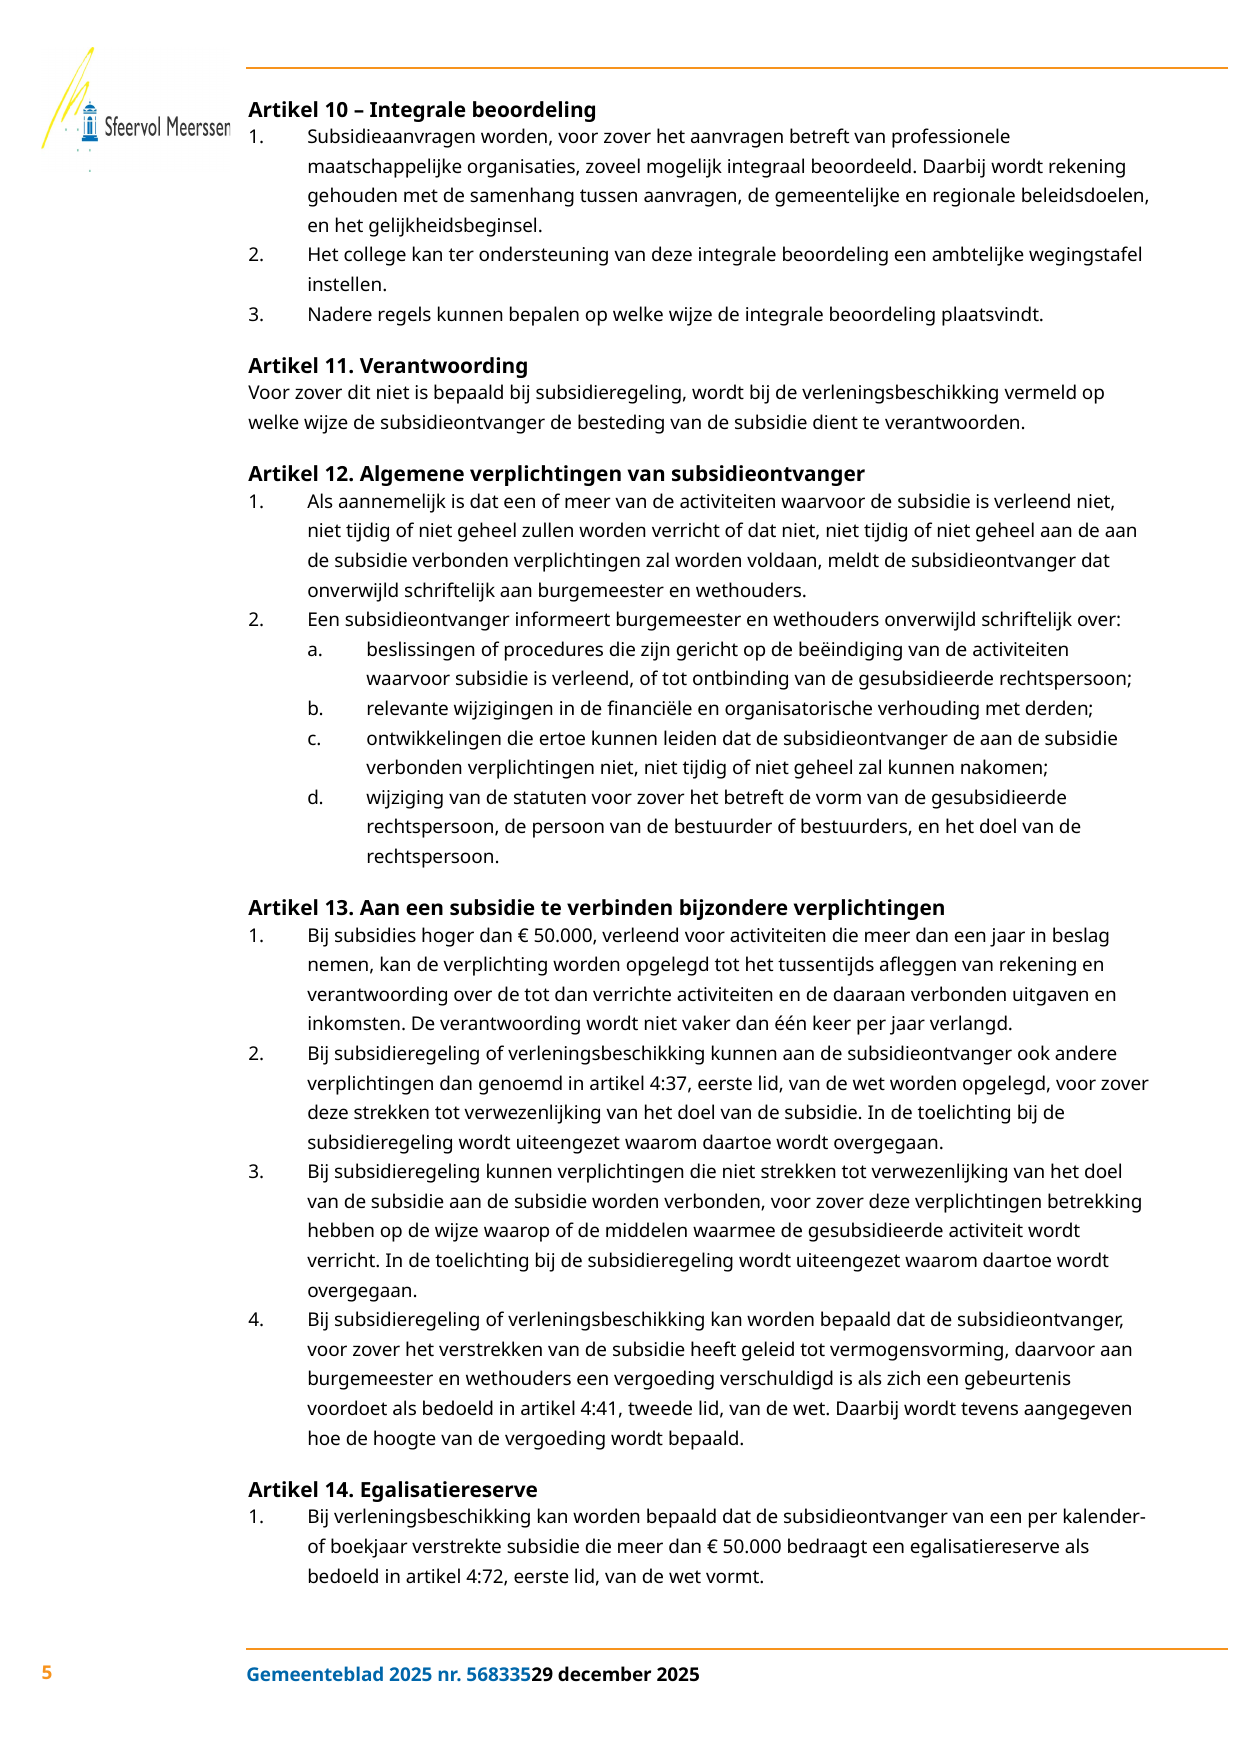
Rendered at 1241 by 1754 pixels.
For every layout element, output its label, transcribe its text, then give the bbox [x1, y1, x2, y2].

list ontwikkelingen die ertoe kunnen leiden dat de subsidieontvanger de aan de subsidie verbonden verplichtingen niet, niet tijdig of niet geheel zal kunnen nakomen; [307, 725, 1152, 780]
list Bij subsidies hoger dan € 50.000, verleend voor activiteiten die meer dan een jaar in beslag nemen, kan de verplichting worden opgelegd tot het tussentijds afleggen van rekening en verantwoording over de tot dan verrichte activiteiten en de daaraan verbonden uitgaven en inkomsten. De verantwoording wordt niet vaker dan één keer per jaar verlangd. [248, 922, 1152, 1036]
list Bij subsidieregeling of verleningsbeschikking kan worden bepaald dat de subsidieontvanger, voor zover het verstrekken van de subsidie heeft geleid tot vermogensvorming, daarvoor aan burgemeester en wethouders een vergoeding verschuldigd is als zich een gebeurtenis voordoet als bedoeld in artikel 4:41, tweede lid, van de wet. Daarbij wordt tevens aangegeven hoe de hoogte van de vergoeding wordt bepaald. [248, 1306, 1152, 1451]
list relevante wijzigingen in de financiële en organisatorische verhouding met derden; [307, 695, 1152, 721]
text Voor zover dit niet is bepaald bij subsidieregeling, wordt bij de verleningsbeschikking vermeld op welke wijze de subsidieontvanger de besteding van de subsidie dient te verantwoorden. [248, 379, 1152, 435]
text Artikel 10 – Integrale beoordeling [248, 95, 1152, 123]
picture [41, 47, 231, 172]
text Artikel 14. Egalisatiereserve [248, 1475, 1152, 1504]
list Een subsidieontvanger informeert burgemeester en wethouders onverwijld schriftelijk over: [248, 606, 1152, 632]
list Subsidieaanvragen worden, voor zover het aanvragen betreft van professionele maatschappelijke organisaties, zoveel mogelijk integraal beoordeeld. Daarbij wordt rekening gehouden met de samenhang tussen aanvragen, de gemeentelijke en regionale beleidsdoelen, en het gelijkheidsbeginsel. [248, 123, 1152, 238]
list Bij verleningsbeschikking kan worden bepaald dat de subsidieontvanger van een per kalender- of boekjaar verstrekte subsidie die meer dan € 50.000 bedraagt een egalisatiereserve als bedoeld in artikel 4:72, eerste lid, van de wet vormt. [248, 1504, 1152, 1588]
text Artikel 13. Aan een subsidie te verbinden bijzondere verplichtingen [248, 893, 1152, 922]
list Bij subsidieregeling of verleningsbeschikking kunnen aan de subsidieontvanger ook andere verplichtingen dan genoemd in artikel 4:37, eerste lid, van de wet worden opgelegd, voor zover deze strekken tot verwezenlijking van het doel van de subsidie. In de toelichting bij de subsidieregeling wordt uiteengezet waarom daartoe wordt overgegaan. [248, 1040, 1152, 1155]
list Bij subsidieregeling kunnen verplichtingen die niet strekken tot verwezenlijking van het doel van de subsidie aan de subsidie worden verbonden, voor zover deze verplichtingen betrekking hebben op de wijze waarop of de middelen waarmee de gesubsidieerde activiteit wordt verricht. In de toelichting bij de subsidieregeling wordt uiteengezet waarom daartoe wordt overgegaan. [248, 1158, 1152, 1303]
text Artikel 11. Verantwoording [248, 351, 1152, 379]
list wijziging van de statuten voor zover het betreft de vorm van de gesubsidieerde rechtspersoon, de persoon van de bestuurder of bestuurders, en het doel van de rechtspersoon. [307, 784, 1152, 869]
text Artikel 12. Algemene verplichtingen van subsidieontvanger [248, 459, 1152, 488]
list Als aannemelijk is dat een of meer van de activiteiten waarvoor de subsidie is verleend niet, niet tijdig of niet geheel zullen worden verricht of dat niet, niet tijdig of niet geheel aan de aan de subsidie verbonden verplichtingen zal worden voldaan, meldt de subsidieontvanger dat onverwijld schriftelijk aan burgemeester en wethouders. [248, 488, 1152, 602]
list Nadere regels kunnen bepalen op welke wijze de integrale beoordeling plaatsvindt. [248, 301, 1152, 326]
list Het college kan ter ondersteuning van deze integrale beoordeling een ambtelijke wegingstafel instellen. [248, 242, 1152, 297]
list beslissingen of procedures die zijn gericht op de beëindiging van de activiteiten waarvoor subsidie is verleend, of tot ontbinding van de gesubsidieerde rechtspersoon; [307, 636, 1152, 691]
